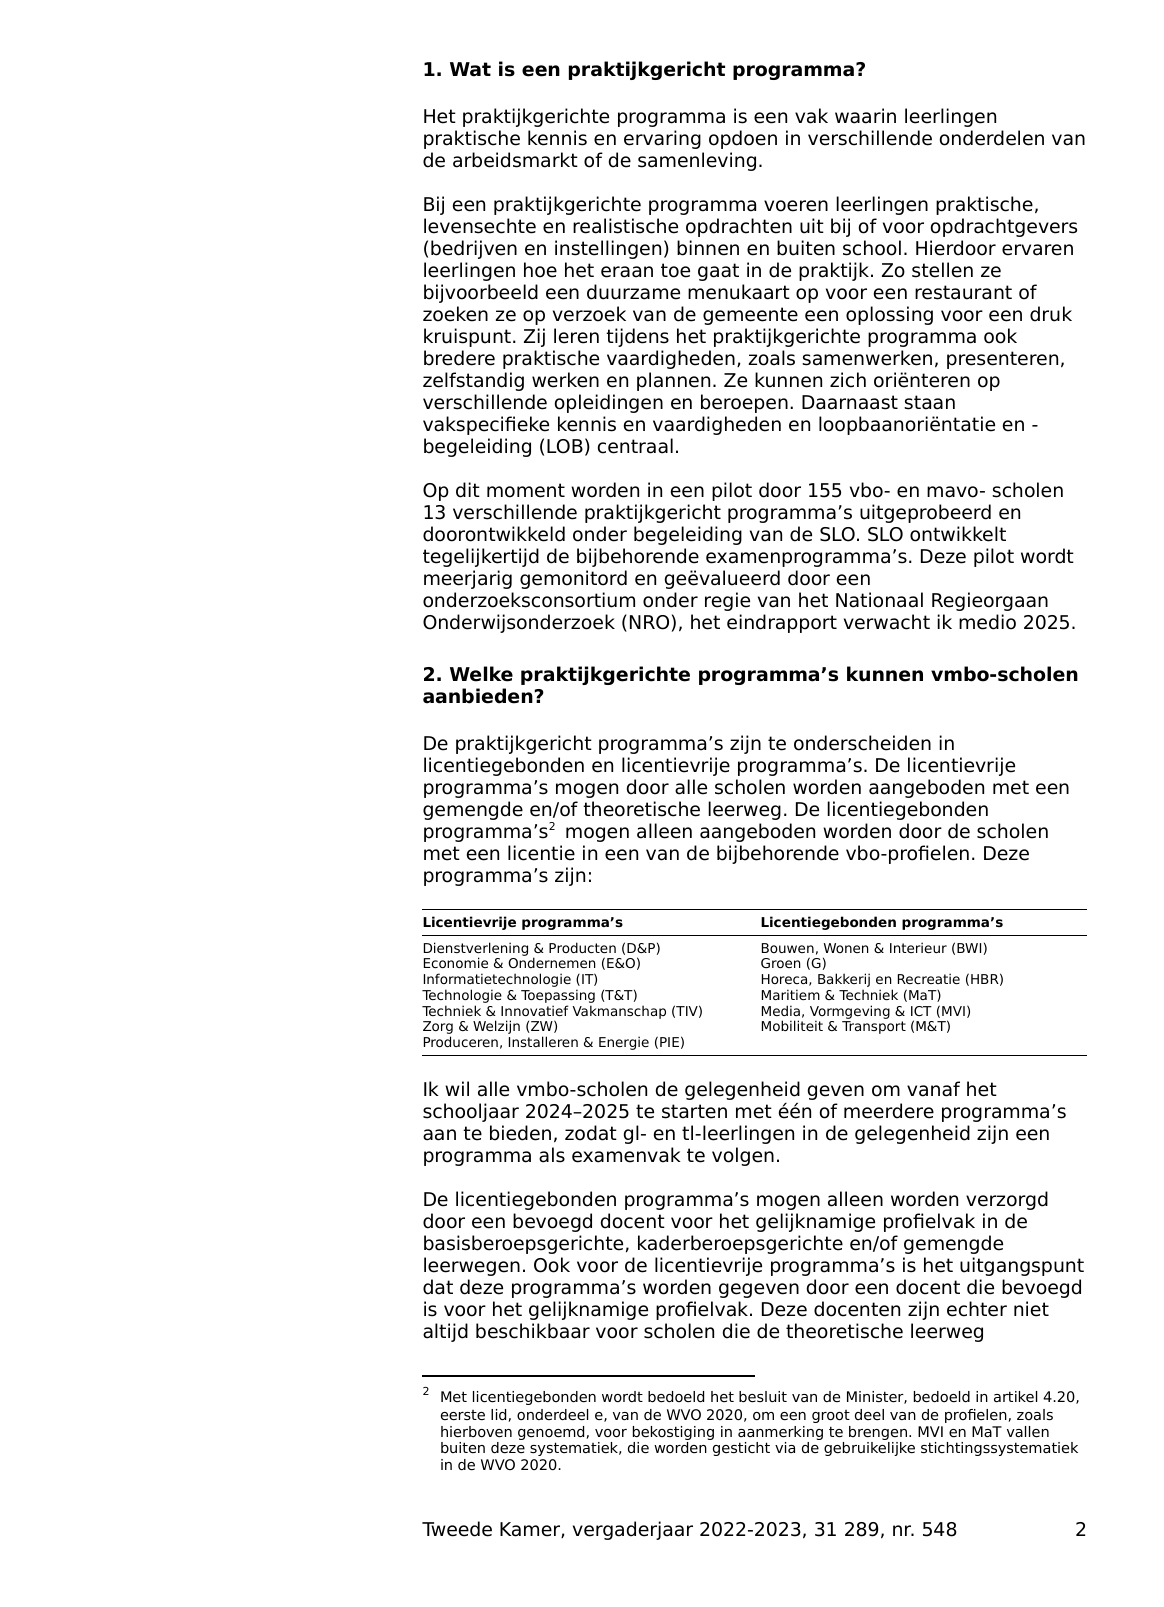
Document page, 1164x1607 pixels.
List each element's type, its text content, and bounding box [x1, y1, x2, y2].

table_cell Informatietechnologie (IT) [422, 972, 754, 988]
table_cell Techniek & Innovatief Vakmanschap (TIV) [422, 1004, 754, 1019]
table_cell Technologie & Toepassing (T&T) [422, 988, 754, 1003]
table_cell Horeca, Bakkerij en Recreatie (HBR) [754, 972, 1087, 988]
table_cell Economie & Ondernemen (E&O) [422, 956, 754, 972]
table_cell Dienstverlening & Producten (D&P) [422, 936, 754, 956]
table_cell Zorg & Welzijn (ZW) [422, 1019, 754, 1035]
table_cell Bouwen, Wonen & Interieur (BWI) [754, 936, 1087, 956]
table_header Licentiegebonden programma’s [754, 910, 1087, 935]
text Met licentiegebonden wordt bedoeld het besluit van de Minister, bedoeld in artikel 4.20, eerste lid, onderdeel e, van de WVO 2020, om een groot deel van de profielen, zoals hierboven genoemd, voor bekostiging in aanmerking te brengen. MVI en MaT vallen buiten deze systematiek, die worden gesticht via de gebruikelijke stichtingssystematiek in de WVO 2020. [422, 1385, 1087, 1474]
text De licentiegebonden programma’s mogen alleen worden verzorgd door een bevoegd docent voor het gelijknamige profielvak in de basisberoepsgerichte, kaderberoepsgerichte en/of gemengde leerwegen. Ook voor de licentievrije programma’s is het uitgangspunt dat deze programma’s worden gegeven door een docent die bevoegd is voor het gelijknamige profielvak. Deze docenten zijn echter niet altijd beschikbaar voor scholen die de theoretische leerweg [422, 1189, 1087, 1342]
text De praktijkgericht programma’s zijn te onderscheiden in licentiegebonden en licentievrije programma’s. De licentievrije programma’s mogen door alle scholen worden aangeboden met een gemengde en/of theoretische leerweg. De licentiegebonden programma’s mogen alleen aangeboden worden door de scholen met een licentie in een van de bijbehorende vbo-profielen. Deze programma’s zijn: [422, 733, 1087, 887]
table_cell Maritiem & Techniek (MaT) [754, 988, 1087, 1003]
text Bij een praktijkgerichte programma voeren leerlingen praktische, levensechte en realistische opdrachten uit bij of voor opdrachtgevers (bedrijven en instellingen) binnen en buiten school. Hierdoor ervaren leerlingen hoe het eraan toe gaat in de praktijk. Zo stellen ze bijvoorbeeld een duurzame menukaart op voor een restaurant of zoeken ze op verzoek van de gemeente een oplossing voor een druk kruispunt. Zij leren tijdens het praktijkgerichte programma ook bredere praktische vaardigheden, zoals samenwerken, presenteren, zelfstandig werken en plannen. Ze kunnen zich oriënteren op verschillende opleidingen en beroepen. Daarnaast staan vakspecifieke kennis en vaardigheden en loopbaanoriëntatie en -begeleiding (LOB) centraal. [422, 194, 1087, 458]
table_header Licentievrije programma’s [422, 910, 754, 935]
table_cell Media, Vormgeving & ICT (MVI) [754, 1004, 1087, 1019]
text Het praktijkgerichte programma is een vak waarin leerlingen praktische kennis en ervaring opdoen in verschillende onderdelen van de arbeidsmarkt of de samenleving. [422, 106, 1087, 172]
table_cell [754, 1035, 1087, 1055]
table_cell Mobiliteit & Transport (M&T) [754, 1019, 1087, 1035]
table_cell Groen (G) [754, 956, 1087, 972]
subtitle 2. Welke praktijkgerichte programma’s kunnen vmbo-scholen aanbieden? [422, 664, 1087, 708]
text Ik wil alle vmbo-scholen de gelegenheid geven om vanaf het schooljaar 2024–2025 te starten met één of meerdere programma’s aan te bieden, zodat gl- en tl-leerlingen in de gelegenheid zijn een programma als examenvak te volgen. [422, 1078, 1087, 1166]
subtitle 1. Wat is een praktijkgericht programma? [422, 59, 1087, 81]
table_cell Produceren, Installeren & Energie (PIE) [422, 1035, 754, 1055]
text Op dit moment worden in een pilot door 155 vbo- en mavo- scholen 13 verschillende praktijkgericht programma’s uitgeprobeerd en doorontwikkeld onder begeleiding van de SLO. SLO ontwikkelt tegelijkertijd de bijbehorende examenprogramma’s. Deze pilot wordt meerjarig gemonitord en geëvalueerd door een onderzoeksconsortium onder regie van het Nationaal Regieorgaan Onderwijsonderzoek (NRO), het eindrapport verwacht ik medio 2025. [422, 480, 1087, 634]
